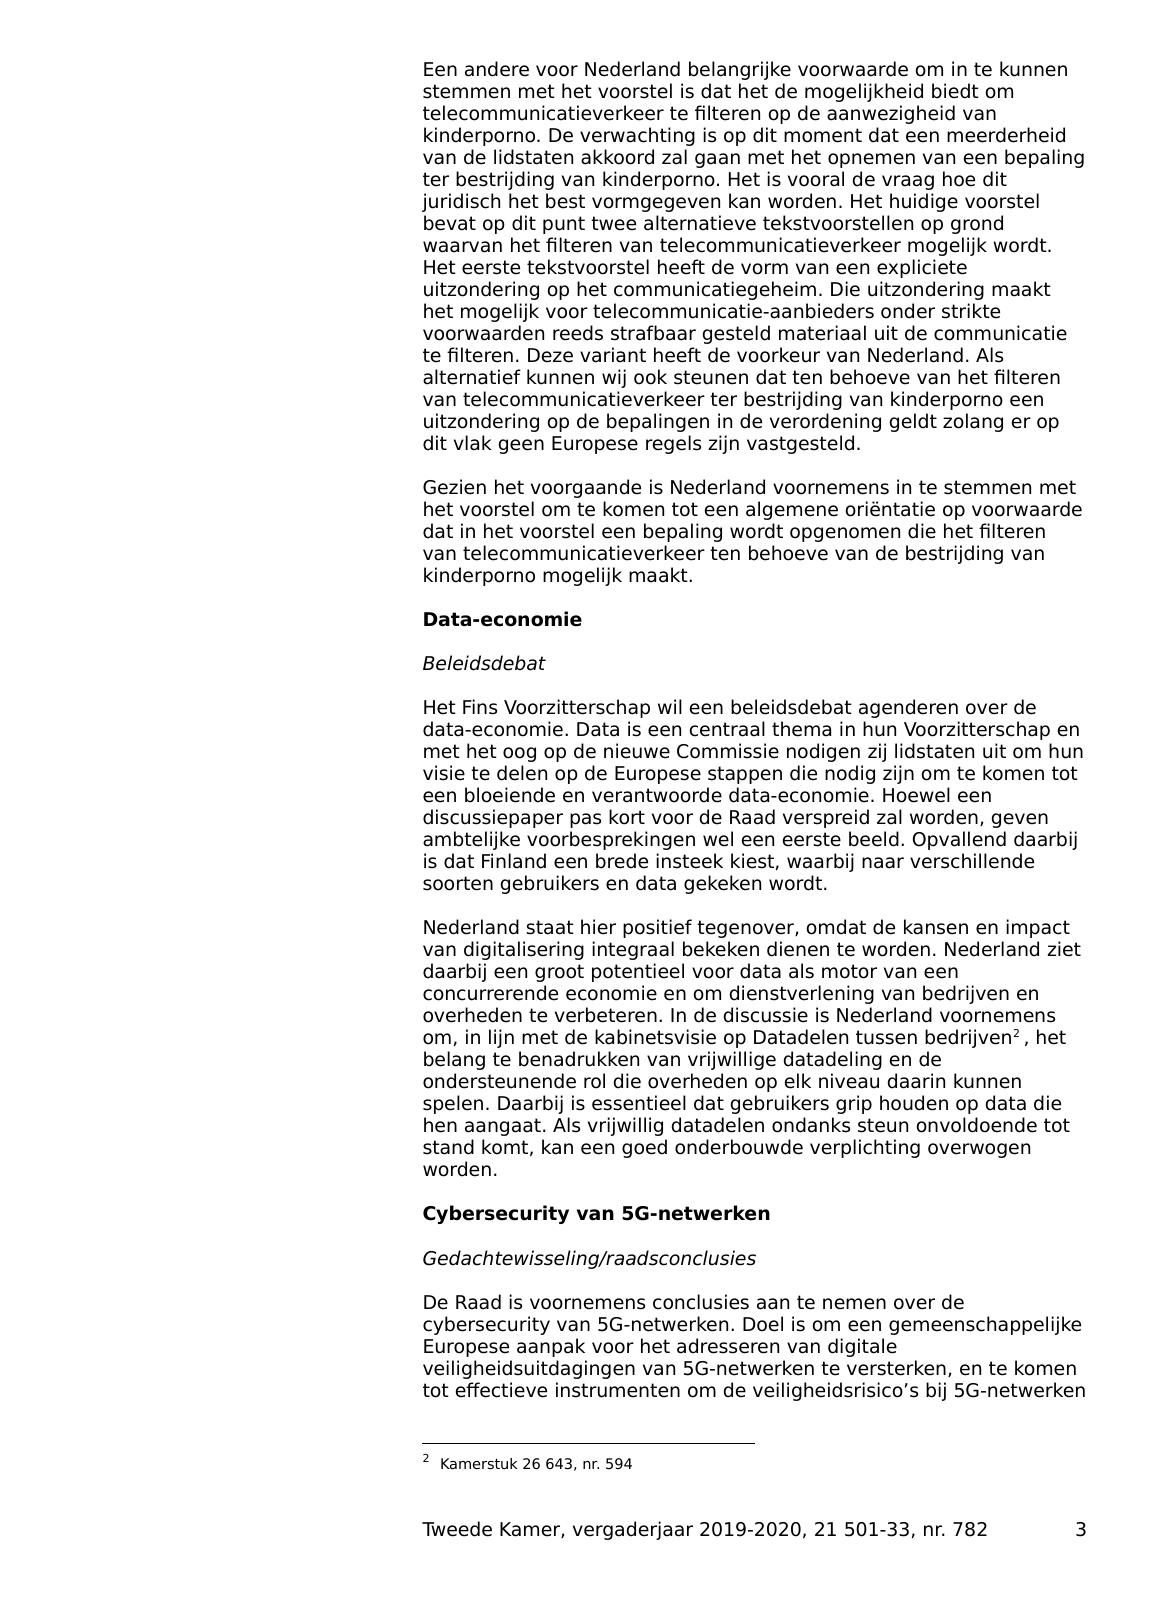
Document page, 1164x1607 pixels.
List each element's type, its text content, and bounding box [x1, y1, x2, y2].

subtitle Data-economie [422, 609, 1087, 631]
subtitle Cybersecurity van 5G-netwerken [422, 1203, 1087, 1225]
text Een andere voor Nederland belangrijke voorwaarde om in te kunnen stemmen met het voorstel is dat het de mogelijkheid biedt om telecommunicatieverkeer te filteren op de aanwezigheid van kinderporno. De verwachting is op dit moment dat een meerderheid van de lidstaten akkoord zal gaan met het opnemen van een bepaling ter bestrijding van kinderporno. Het is vooral de vraag hoe dit juridisch het best vormgegeven kan worden. Het huidige voorstel bevat op dit punt twee alternatieve tekstvoorstellen op grond waarvan het filteren van telecommunicatieverkeer mogelijk wordt. Het eerste tekstvoorstel heeft de vorm van een expliciete uitzondering op het communicatiegeheim. Die uitzondering maakt het mogelijk voor telecommunicatie-aanbieders onder strikte voorwaarden reeds strafbaar gesteld materiaal uit de communicatie te filteren. Deze variant heeft de voorkeur van Nederland. Als alternatief kunnen wij ook steunen dat ten behoeve van het filteren van telecommunicatieverkeer ter bestrijding van kinderporno een uitzondering op de bepalingen in de verordening geldt zolang er op dit vlak geen Europese regels zijn vastgesteld. [422, 59, 1087, 455]
subtitle Beleidsdebat [422, 653, 1087, 675]
text Het Fins Voorzitterschap wil een beleidsdebat agenderen over de data-economie. Data is een centraal thema in hun Voorzitterschap en met het oog op de nieuwe Commissie nodigen zij lidstaten uit om hun visie te delen op de Europese stappen die nodig zijn om te komen tot een bloeiende en verantwoorde data-economie. Hoewel een discussiepaper pas kort voor de Raad verspreid zal worden, geven ambtelijke voorbesprekingen wel een eerste beeld. Opvallend daarbij is dat Finland een brede insteek kiest, waarbij naar verschillende soorten gebruikers en data gekeken wordt. [422, 697, 1087, 895]
text Gezien het voorgaande is Nederland voornemens in te stemmen met het voorstel om te komen tot een algemene oriëntatie op voorwaarde dat in het voorstel een bepaling wordt opgenomen die het filteren van telecommunicatieverkeer ten behoeve van de bestrijding van kinderporno mogelijk maakt. [422, 477, 1087, 587]
text De Raad is voornemens conclusies aan te nemen over de cybersecurity van 5G-netwerken. Doel is om een gemeenschappelijke Europese aanpak voor het adresseren van digitale veiligheidsuitdagingen van 5G-netwerken te versterken, en te komen tot effectieve instrumenten om de veiligheidsrisico’s bij 5G-netwerken [422, 1292, 1087, 1401]
text Nederland staat hier positief tegenover, omdat de kansen en impact van digitalisering integraal bekeken dienen te worden. Nederland ziet daarbij een groot potentieel voor data als motor van een concurrerende economie en om dienstverlening van bedrijven en overheden te verbeteren. In de discussie is Nederland voornemens om, in lijn met de kabinetsvisie op Datadelen tussen bedrijven, het belang te benadrukken van vrijwillige datadeling en de ondersteunende rol die overheden op elk niveau daarin kunnen spelen. Daarbij is essentieel dat gebruikers grip houden op data die hen aangaat. Als vrijwillig datadelen ondanks steun onvoldoende tot stand komt, kan een goed onderbouwde verplichting overwogen worden. [422, 917, 1087, 1181]
subtitle Gedachtewisseling/raadsconclusies [422, 1247, 1087, 1269]
text Kamerstuk 26 643, nr. 594 [422, 1452, 1087, 1474]
